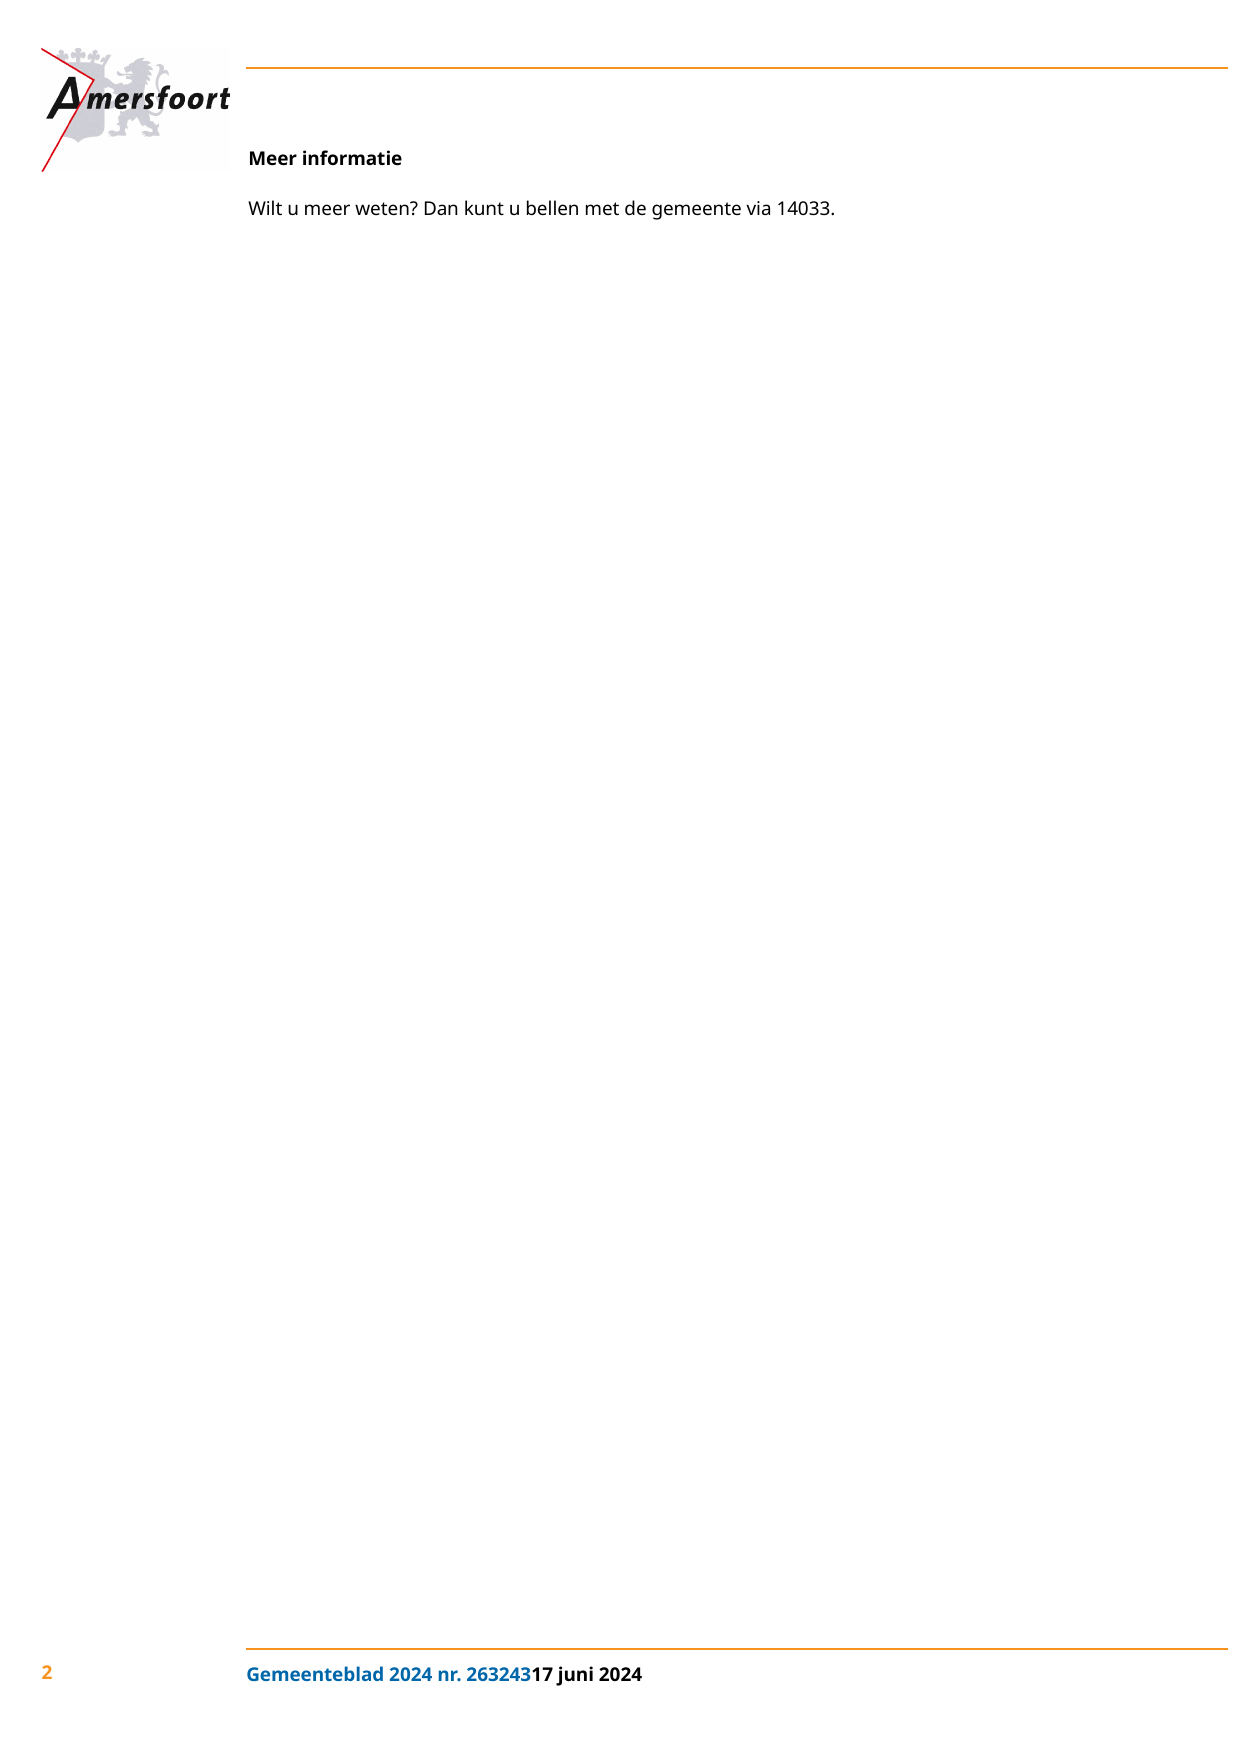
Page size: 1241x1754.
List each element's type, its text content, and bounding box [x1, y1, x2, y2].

text Wilt u meer weten? Dan kunt u bellen met de gemeente via 14033. [248, 196, 1152, 221]
picture [41, 47, 231, 172]
text Meer informatie [248, 145, 1152, 171]
